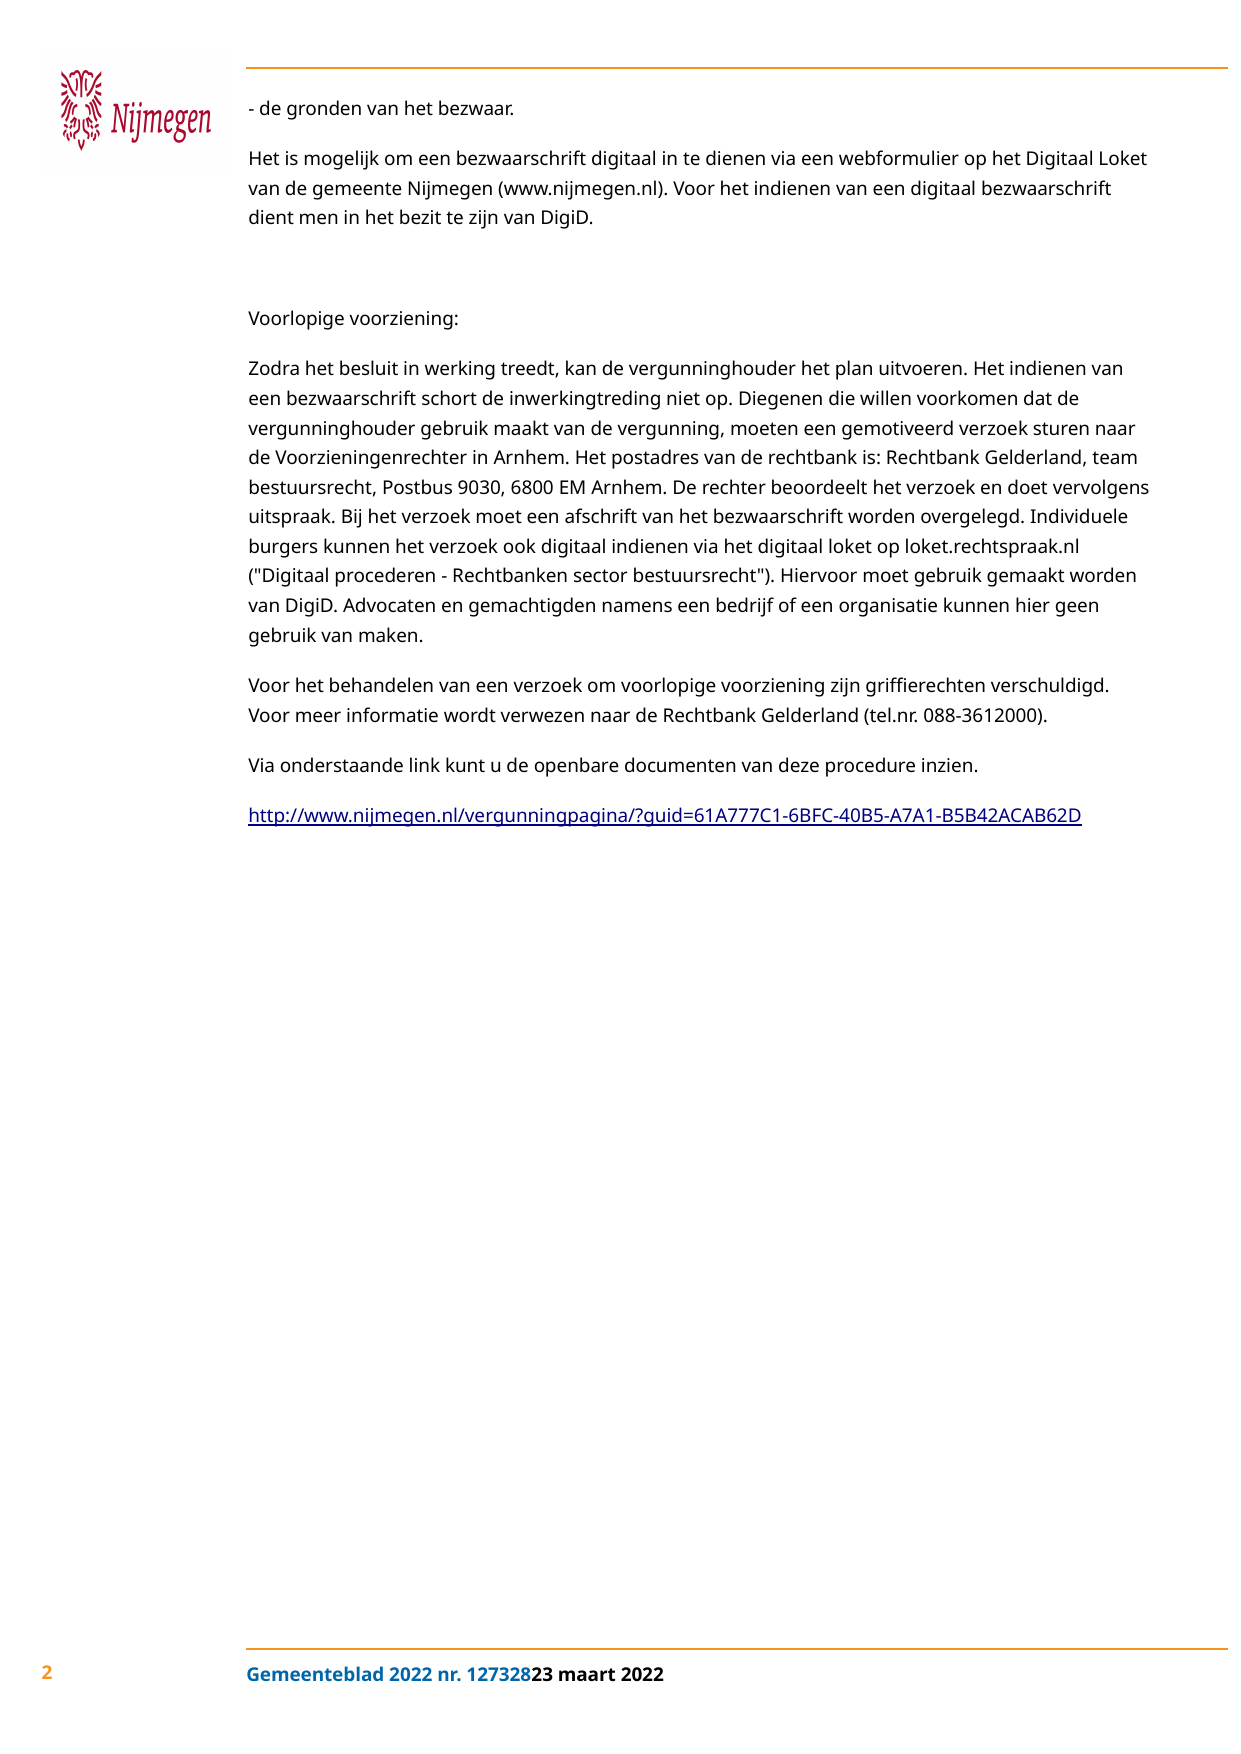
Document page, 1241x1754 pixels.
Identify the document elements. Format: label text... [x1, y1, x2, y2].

text Voor het behandelen van een verzoek om voorlopige voorziening zijn griffierechten verschuldigd. Voor meer informatie wordt verwezen naar de Rechtbank Gelderland (tel.nr. 088-3612000). [248, 672, 1152, 728]
text http://www.nijmegen.nl/vergunningpagina/?guid=61A777C1-6BFC-40B5-A7A1-B5B42ACAB62D [248, 803, 1152, 828]
text - de gronden van het bezwaar. [248, 95, 1152, 121]
text Voorlopige voorziening: [248, 305, 1152, 331]
text Het is mogelijk om een bezwaarschrift digitaal in te dienen via een webformulier op het Digitaal Loket van de gemeente Nijmegen (www.nijmegen.nl). Voor het indienen van een digitaal bezwaarschrift dient men in het bezit te zijn van DigiD. [248, 145, 1152, 230]
text Zodra het besluit in werking treedt, kan de vergunninghouder het plan uitvoeren. Het indienen van een bezwaarschrift schort de inwerkingtreding niet op. Diegenen die willen voorkomen dat de vergunninghouder gebruik maakt van de vergunning, moeten een gemotiveerd verzoek sturen naar de Voorzieningenrechter in Arnhem. Het postadres van de rechtbank is: Rechtbank Gelderland, team bestuursrecht, Postbus 9030, 6800 EM Arnhem. De rechter beoordeelt het verzoek en doet vervolgens uitspraak. Bij het verzoek moet een afschrift van het bezwaarschrift worden overgelegd. Individuele burgers kunnen het verzoek ook digitaal indienen via het digitaal loket op loket.rechtspraak.nl ("Digitaal procederen - Rechtbanken sector bestuursrecht"). Hiervoor moet gebruik gemaakt worden van DigiD. Advocaten en gemachtigden namens een bedrijf of een organisatie kunnen hier geen gebruik van maken. [248, 356, 1152, 648]
picture [41, 47, 231, 172]
text Via onderstaande link kunt u de openbare documenten van deze procedure inzien. [248, 752, 1152, 778]
